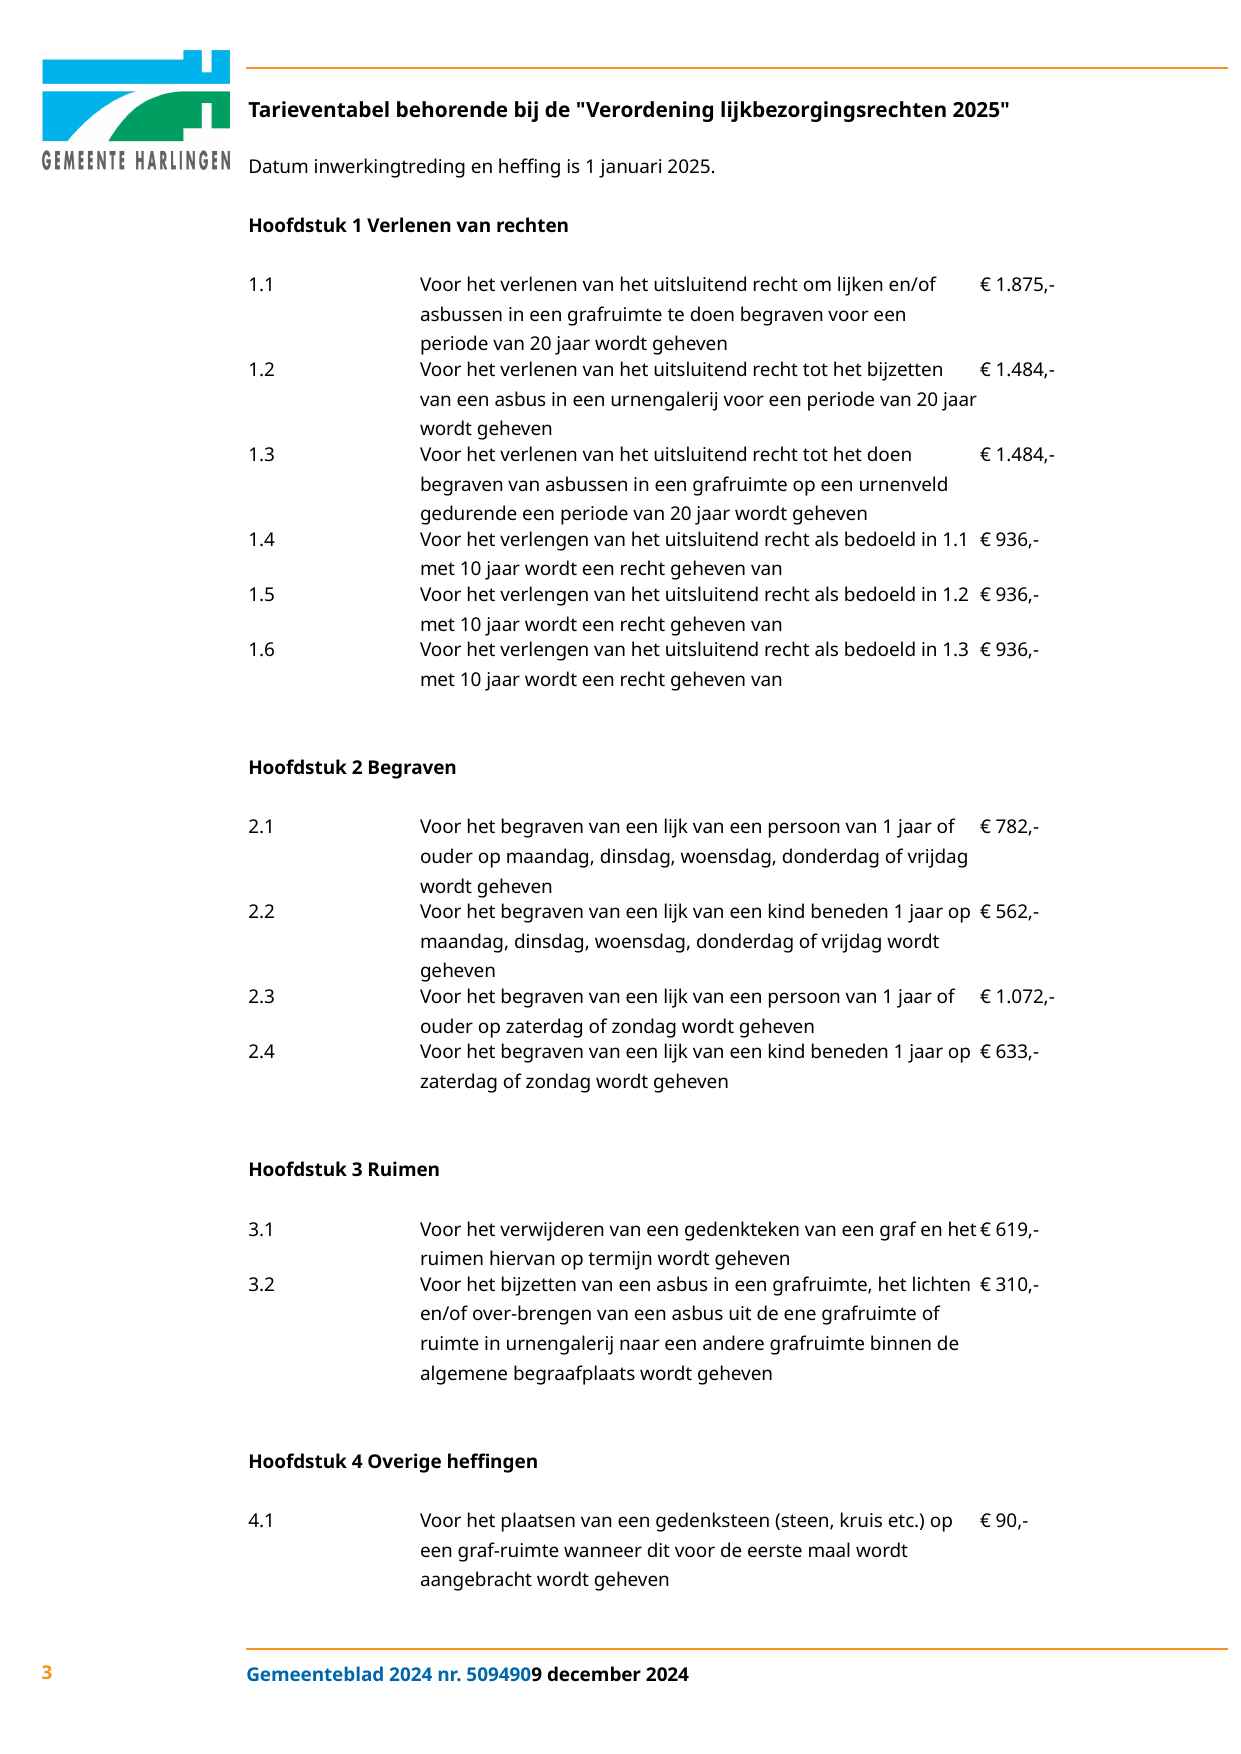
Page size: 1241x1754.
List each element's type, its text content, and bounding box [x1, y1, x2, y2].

table_header € 1.875,- [980, 271, 1152, 356]
table_cell € 936,- [980, 637, 1152, 692]
table_cell 1.3 [248, 441, 420, 526]
table_cell Voor het verlengen van het uitsluitend recht als bedoeld in 1.1 met 10 jaar wordt een recht geheven van [420, 526, 980, 581]
table_cell Voor het begraven van een lijk van een kind beneden 1 jaar op zaterdag of zondag wordt geheven [420, 1039, 980, 1094]
table_cell € 310,- [980, 1271, 1152, 1386]
table_cell 3.2 [248, 1271, 420, 1386]
table_cell € 936,- [980, 581, 1152, 637]
text Hoofdstuk 4 Overige heffingen [248, 1448, 1152, 1474]
table_cell € 1.072,- [980, 984, 1152, 1039]
table_cell 1.6 [248, 637, 420, 692]
table_cell Voor het begraven van een lijk van een persoon van 1 jaar of ouder op zaterdag of zondag wordt geheven [420, 984, 980, 1039]
table_cell 2.2 [248, 899, 420, 983]
table_cell € 936,- [980, 526, 1152, 581]
picture [41, 47, 231, 172]
table_header 4.1 [248, 1507, 420, 1592]
table_cell € 633,- [980, 1039, 1152, 1094]
table_cell Voor het verlenen van het uitsluitend recht tot het doen begraven van asbussen in een grafruimte op een urnenveld gedurende een periode van 20 jaar wordt geheven [420, 441, 980, 526]
table_cell Voor het begraven van een lijk van een kind beneden 1 jaar op maandag, dinsdag, woensdag, donderdag of vrijdag wordt geheven [420, 899, 980, 983]
text Hoofdstuk 1 Verlenen van rechten [248, 212, 1152, 238]
table_header € 90,- [980, 1507, 1152, 1592]
table_header Voor het verwijderen van een gedenkteken van een graf en het ruimen hiervan op termijn wordt geheven [420, 1216, 980, 1271]
table_cell € 562,- [980, 899, 1152, 983]
table_header Voor het begraven van een lijk van een persoon van 1 jaar of ouder op maandag, dinsdag, woensdag, donderdag of vrijdag wordt geheven [420, 814, 980, 898]
table_header Voor het verlenen van het uitsluitend recht om lijken en/of asbussen in een grafruimte te doen begraven voor een periode van 20 jaar wordt geheven [420, 271, 980, 356]
table_header € 619,- [980, 1216, 1152, 1271]
table_header Voor het plaatsen van een gedenksteen (steen, kruis etc.) op een graf-ruimte wanneer dit voor de eerste maal wordt aangebracht wordt geheven [420, 1507, 980, 1592]
text Datum inwerkingtreding en heffing is 1 januari 2025. [248, 153, 1152, 179]
table_cell 1.2 [248, 356, 420, 441]
table_cell € 1.484,- [980, 356, 1152, 441]
text Hoofdstuk 3 Ruimen [248, 1156, 1152, 1182]
table_header 1.1 [248, 271, 420, 356]
table_cell 1.5 [248, 581, 420, 637]
table_cell € 1.484,- [980, 441, 1152, 526]
table_header 2.1 [248, 814, 420, 898]
table_cell 2.4 [248, 1039, 420, 1094]
text Tarieventabel behorende bij de "Verordening lijkbezorgingsrechten 2025" [248, 95, 1152, 123]
table_header € 782,- [980, 814, 1152, 898]
table_cell 2.3 [248, 984, 420, 1039]
table_cell Voor het verlenen van het uitsluitend recht tot het bijzetten van een asbus in een urnengalerij voor een periode van 20 jaar wordt geheven [420, 356, 980, 441]
text Hoofdstuk 2 Begraven [248, 754, 1152, 780]
table_cell Voor het bijzetten van een asbus in een grafruimte, het lichten en/of over-brengen van een asbus uit de ene grafruimte of ruimte in urnengalerij naar een andere grafruimte binnen de algemene begraafplaats wordt geheven [420, 1271, 980, 1386]
table_cell 1.4 [248, 526, 420, 581]
table_header 3.1 [248, 1216, 420, 1271]
table_cell Voor het verlengen van het uitsluitend recht als bedoeld in 1.2 met 10 jaar wordt een recht geheven van [420, 581, 980, 637]
table_cell Voor het verlengen van het uitsluitend recht als bedoeld in 1.3 met 10 jaar wordt een recht geheven van [420, 637, 980, 692]
